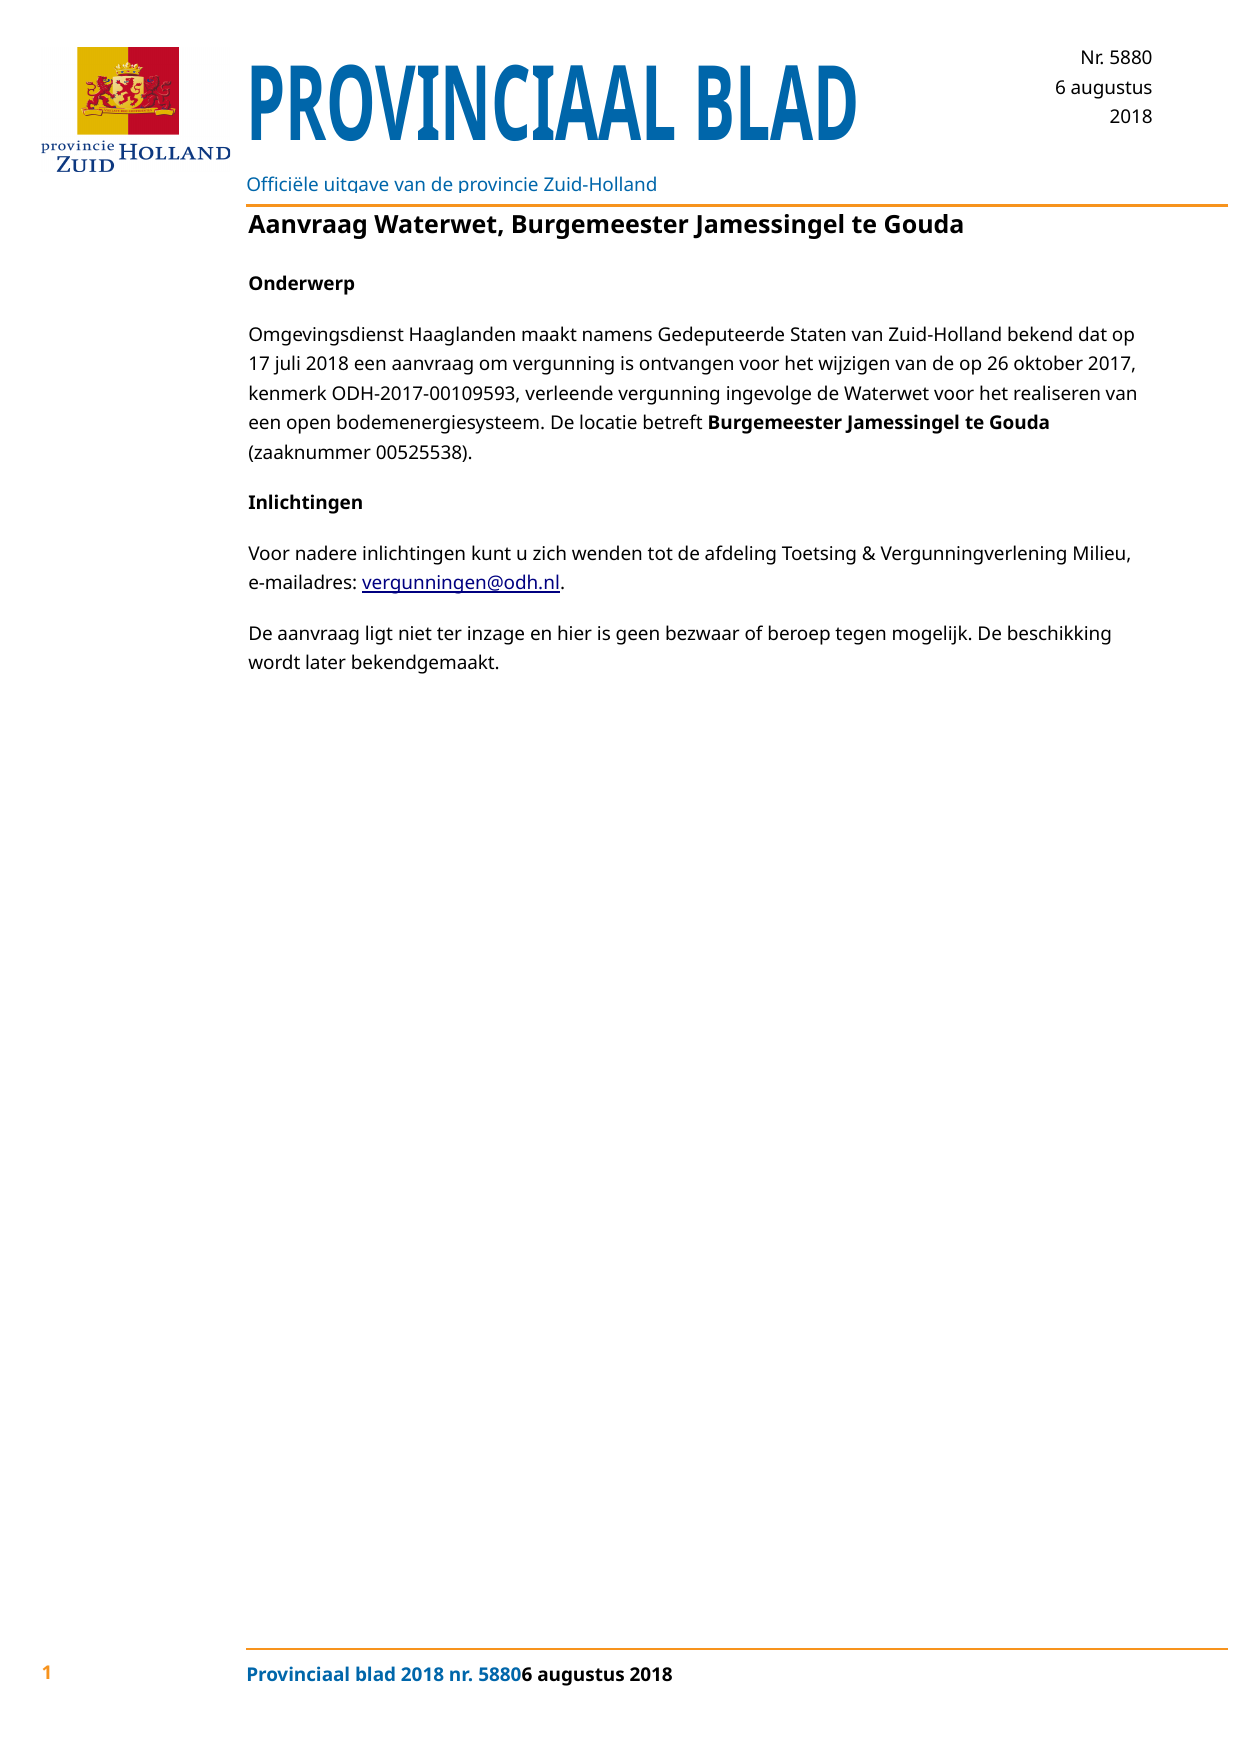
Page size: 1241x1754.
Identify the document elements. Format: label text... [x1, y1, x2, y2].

picture [41, 47, 231, 172]
text Omgevingsdienst Haaglanden maakt namens Gedeputeerde Staten van Zuid-Holland bekend dat op 17 juli 2018 een aanvraag om vergunning is ontvangen voor het wijzigen van de op 26 oktober 2017, kenmerk ODH-2017-00109593, verleende vergunning ingevolge de Waterwet voor het realiseren van een open bodemenergiesysteem. De locatie betreft Burgemeester Jamessingel te Gouda (zaaknummer 00525538). [248, 321, 1152, 465]
text Inlichtingen [248, 489, 1152, 515]
text Aanvraag Waterwet, Burgemeester Jamessingel te Gouda [248, 207, 1152, 241]
text De aanvraag ligt niet ter inzage en hier is geen bezwaar of beroep tegen mogelijk. De beschikking wordt later bekendgemaakt. [248, 620, 1152, 675]
text Onderwerp [248, 270, 1152, 296]
text Voor nadere inlichtingen kunt u zich wenden tot de afdeling Toetsing & Vergunningverlening Milieu, e-mailadres: vergunningen@odh.nl. [248, 540, 1152, 595]
